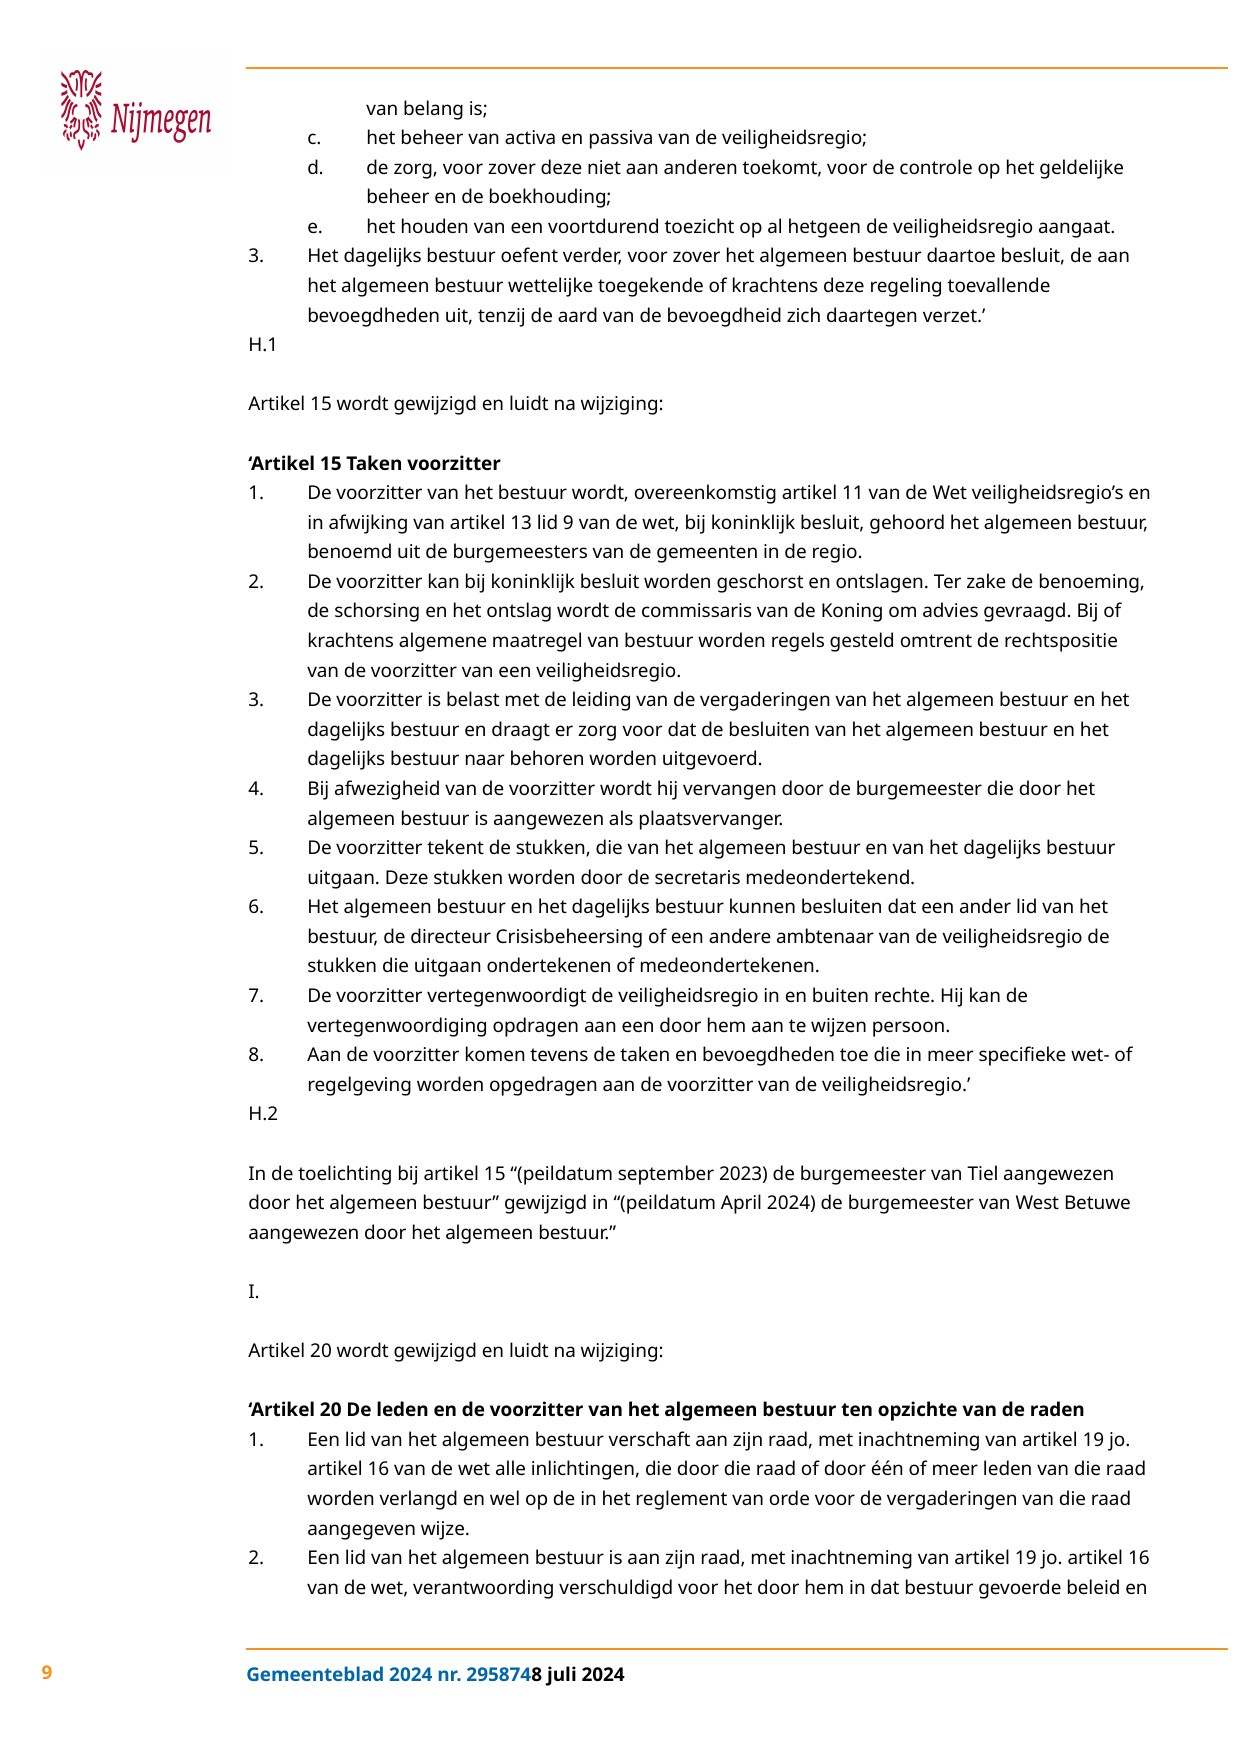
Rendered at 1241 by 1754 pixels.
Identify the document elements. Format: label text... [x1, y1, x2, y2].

list Het algemeen bestuur en het dagelijks bestuur kunnen besluiten dat een ander lid van het bestuur, de directeur Crisisbeheersing of een andere ambtenaar van de veiligheidsregio de stukken die uitgaan ondertekenen of medeondertekenen. [248, 893, 1152, 978]
list het houden van een voortdurend toezicht op al hetgeen de veiligheidsregio aangaat. [307, 213, 1152, 239]
list De voorzitter van het bestuur wordt, overeenkomstig artikel 11 van de Wet veiligheidsregio’s en in afwijking van artikel 13 lid 9 van de wet, bij koninklijk besluit, gehoord het algemeen bestuur, benoemd uit de burgemeesters van de gemeenten in de regio. [248, 479, 1152, 564]
list van belang is; [307, 95, 1152, 121]
text I. [248, 1278, 1152, 1304]
list het beheer van activa en passiva van de veiligheidsregio; [307, 124, 1152, 150]
list Bij afwezigheid van de voorzitter wordt hij vervangen door de burgemeester die door het algemeen bestuur is aangewezen als plaatsvervanger. [248, 775, 1152, 831]
text ‘Artikel 20 De leden en de voorzitter van het algemeen bestuur ten opzichte van de raden [248, 1396, 1152, 1422]
list Een lid van het algemeen bestuur verschaft aan zijn raad, met inachtneming van artikel 19 jo. artikel 16 van de wet alle inlichtingen, die door die raad of door één of meer leden van die raad worden verlangd en wel op de in het reglement van orde voor de vergaderingen van die raad aangegeven wijze. [248, 1426, 1152, 1541]
picture [41, 47, 231, 172]
text H.2 [248, 1101, 1152, 1126]
list De voorzitter kan bij koninklijk besluit worden geschorst en ontslagen. Ter zake de benoeming, de schorsing en het ontslag wordt de commissaris van de Koning om advies gevraagd. Bij of krachtens algemene maatregel van bestuur worden regels gesteld omtrent de rechtspositie van de voorzitter van een veiligheidsregio. [248, 568, 1152, 683]
list de zorg, voor zover deze niet aan anderen toekomt, voor de controle op het geldelijke beheer en de boekhouding; [307, 154, 1152, 209]
list Aan de voorzitter komen tevens de taken en bevoegdheden toe die in meer specifieke wet- of regelgeving worden opgedragen aan de voorzitter van de veiligheidsregio.’ [248, 1041, 1152, 1097]
list De voorzitter vertegenwoordigt de veiligheidsregio in en buiten rechte. Hij kan de vertegenwoordiging opdragen aan een door hem aan te wijzen persoon. [248, 982, 1152, 1038]
text H.1 [248, 331, 1152, 357]
text ‘Artikel 15 Taken voorzitter [248, 450, 1152, 476]
list Een lid van het algemeen bestuur is aan zijn raad, met inachtneming van artikel 19 jo. artikel 16 van de wet, verantwoording verschuldigd voor het door hem in dat bestuur gevoerde beleid en [248, 1544, 1152, 1600]
list De voorzitter tekent de stukken, die van het algemeen bestuur en van het dagelijks bestuur uitgaan. Deze stukken worden door de secretaris medeondertekend. [248, 834, 1152, 890]
text Artikel 15 wordt gewijzigd en luidt na wijziging: [248, 391, 1152, 416]
text Artikel 20 wordt gewijzigd en luidt na wijziging: [248, 1337, 1152, 1363]
list De voorzitter is belast met de leiding van de vergaderingen van het algemeen bestuur en het dagelijks bestuur en draagt er zorg voor dat de besluiten van het algemeen bestuur en het dagelijks bestuur naar behoren worden uitgevoerd. [248, 686, 1152, 771]
list Het dagelijks bestuur oefent verder, voor zover het algemeen bestuur daartoe besluit, de aan het algemeen bestuur wettelijke toegekende of krachtens deze regeling toevallende bevoegdheden uit, tenzij de aard van de bevoegdheid zich daartegen verzet.’ [248, 243, 1152, 328]
text In de toelichting bij artikel 15 “(peildatum september 2023) de burgemeester van Tiel aangewezen door het algemeen bestuur” gewijzigd in “(peildatum April 2024) de burgemeester van West Betuwe aangewezen door het algemeen bestuur.” [248, 1160, 1152, 1245]
